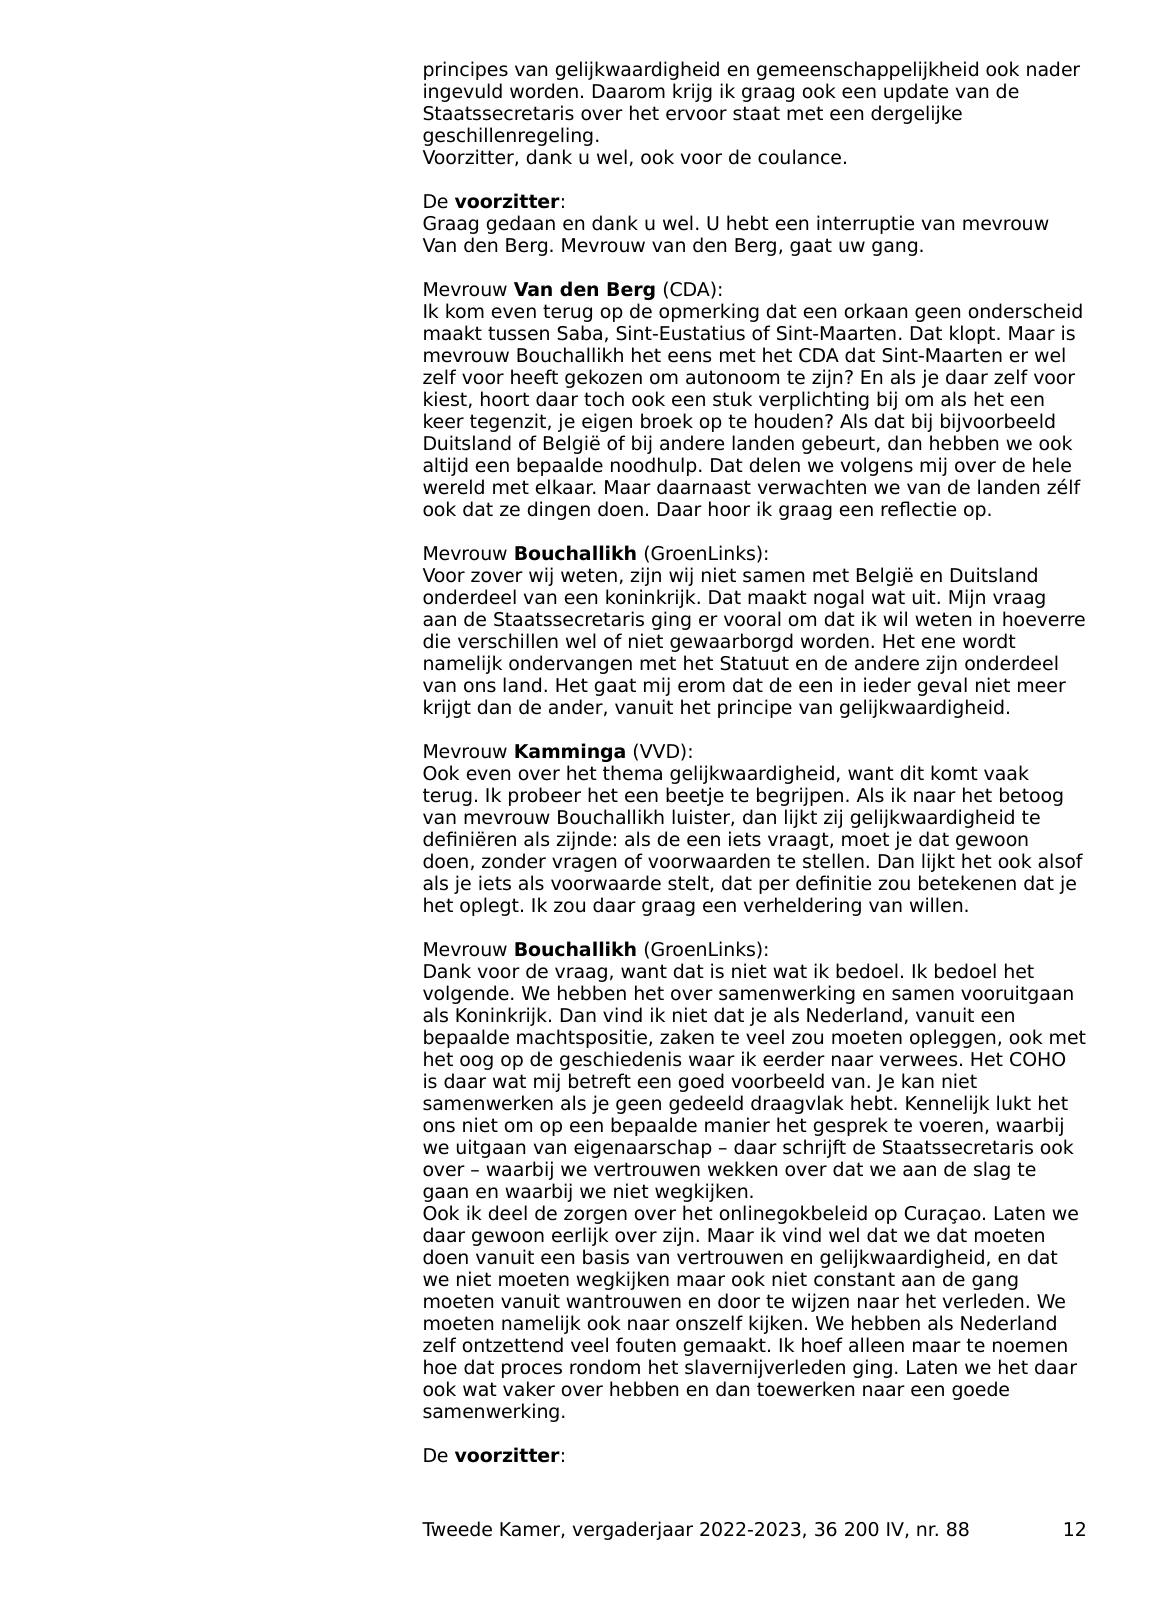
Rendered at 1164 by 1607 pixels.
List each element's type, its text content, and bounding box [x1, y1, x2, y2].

text Voor zover wij weten, zijn wij niet samen met België en Duitsland onderdeel van een koninkrijk. Dat maakt nogal wat uit. Mijn vraag aan de Staatssecretaris ging er vooral om dat ik wil weten in hoeverre die verschillen wel of niet gewaarborgd worden. Het ene wordt namelijk ondervangen met het Statuut en de andere zijn onderdeel van ons land. Het gaat mij erom dat de een in ieder geval niet meer krijgt dan de ander, vanuit het principe van gelijkwaardigheid. [422, 565, 1087, 719]
text Mevrouw Bouchallikh (GroenLinks): [422, 543, 1087, 565]
text Mevrouw Bouchallikh (GroenLinks): [422, 939, 1087, 961]
text De voorzitter: [422, 1445, 1087, 1467]
text Mevrouw Van den Berg (CDA): [422, 279, 1087, 301]
text De voorzitter: [422, 191, 1087, 213]
text Graag gedaan en dank u wel. U hebt een interruptie van mevrouw Van den Berg. Mevrouw van den Berg, gaat uw gang. [422, 213, 1087, 257]
text principes van gelijkwaardigheid en gemeenschappelijkheid ook nader ingevuld worden. Daarom krijg ik graag ook een update van de Staatssecretaris over het ervoor staat met een dergelijke geschillenregeling. [422, 59, 1087, 147]
text Ik kom even terug op de opmerking dat een orkaan geen onderscheid maakt tussen Saba, Sint-Eustatius of Sint-Maarten. Dat klopt. Maar is mevrouw Bouchallikh het eens met het CDA dat Sint-Maarten er wel zelf voor heeft gekozen om autonoom te zijn? En als je daar zelf voor kiest, hoort daar toch ook een stuk verplichting bij om als het een keer tegenzit, je eigen broek op te houden? Als dat bij bijvoorbeeld Duitsland of België of bij andere landen gebeurt, dan hebben we ook altijd een bepaalde noodhulp. Dat delen we volgens mij over de hele wereld met elkaar. Maar daarnaast verwachten we van de landen zélf ook dat ze dingen doen. Daar hoor ik graag een reflectie op. [422, 301, 1087, 521]
text Voorzitter, dank u wel, ook voor de coulance. [422, 147, 1087, 169]
text Dank voor de vraag, want dat is niet wat ik bedoel. Ik bedoel het volgende. We hebben het over samenwerking en samen vooruitgaan als Koninkrijk. Dan vind ik niet dat je als Nederland, vanuit een bepaalde machtspositie, zaken te veel zou moeten opleggen, ook met het oog op de geschiedenis waar ik eerder naar verwees. Het COHO is daar wat mij betreft een goed voorbeeld van. Je kan niet samenwerken als je geen gedeeld draagvlak hebt. Kennelijk lukt het ons niet om op een bepaalde manier het gesprek te voeren, waarbij we uitgaan van eigenaarschap – daar schrijft de Staatssecretaris ook over – waarbij we vertrouwen wekken over dat we aan de slag te gaan en waarbij we niet wegkijken. [422, 961, 1087, 1203]
text Ook even over het thema gelijkwaardigheid, want dit komt vaak terug. Ik probeer het een beetje te begrijpen. Als ik naar het betoog van mevrouw Bouchallikh luister, dan lijkt zij gelijkwaardigheid te definiëren als zijnde: als de een iets vraagt, moet je dat gewoon doen, zonder vragen of voorwaarden te stellen. Dan lijkt het ook alsof als je iets als voorwaarde stelt, dat per definitie zou betekenen dat je het oplegt. Ik zou daar graag een verheldering van willen. [422, 763, 1087, 917]
text Ook ik deel de zorgen over het onlinegokbeleid op Curaçao. Laten we daar gewoon eerlijk over zijn. Maar ik vind wel dat we dat moeten doen vanuit een basis van vertrouwen en gelijkwaardigheid, en dat we niet moeten wegkijken maar ook niet constant aan de gang moeten vanuit wantrouwen en door te wijzen naar het verleden. We moeten namelijk ook naar onszelf kijken. We hebben als Nederland zelf ontzettend veel fouten gemaakt. Ik hoef alleen maar te noemen hoe dat proces rondom het slavernijverleden ging. Laten we het daar ook wat vaker over hebben en dan toewerken naar een goede samenwerking. [422, 1203, 1087, 1423]
text Mevrouw Kamminga (VVD): [422, 741, 1087, 763]
